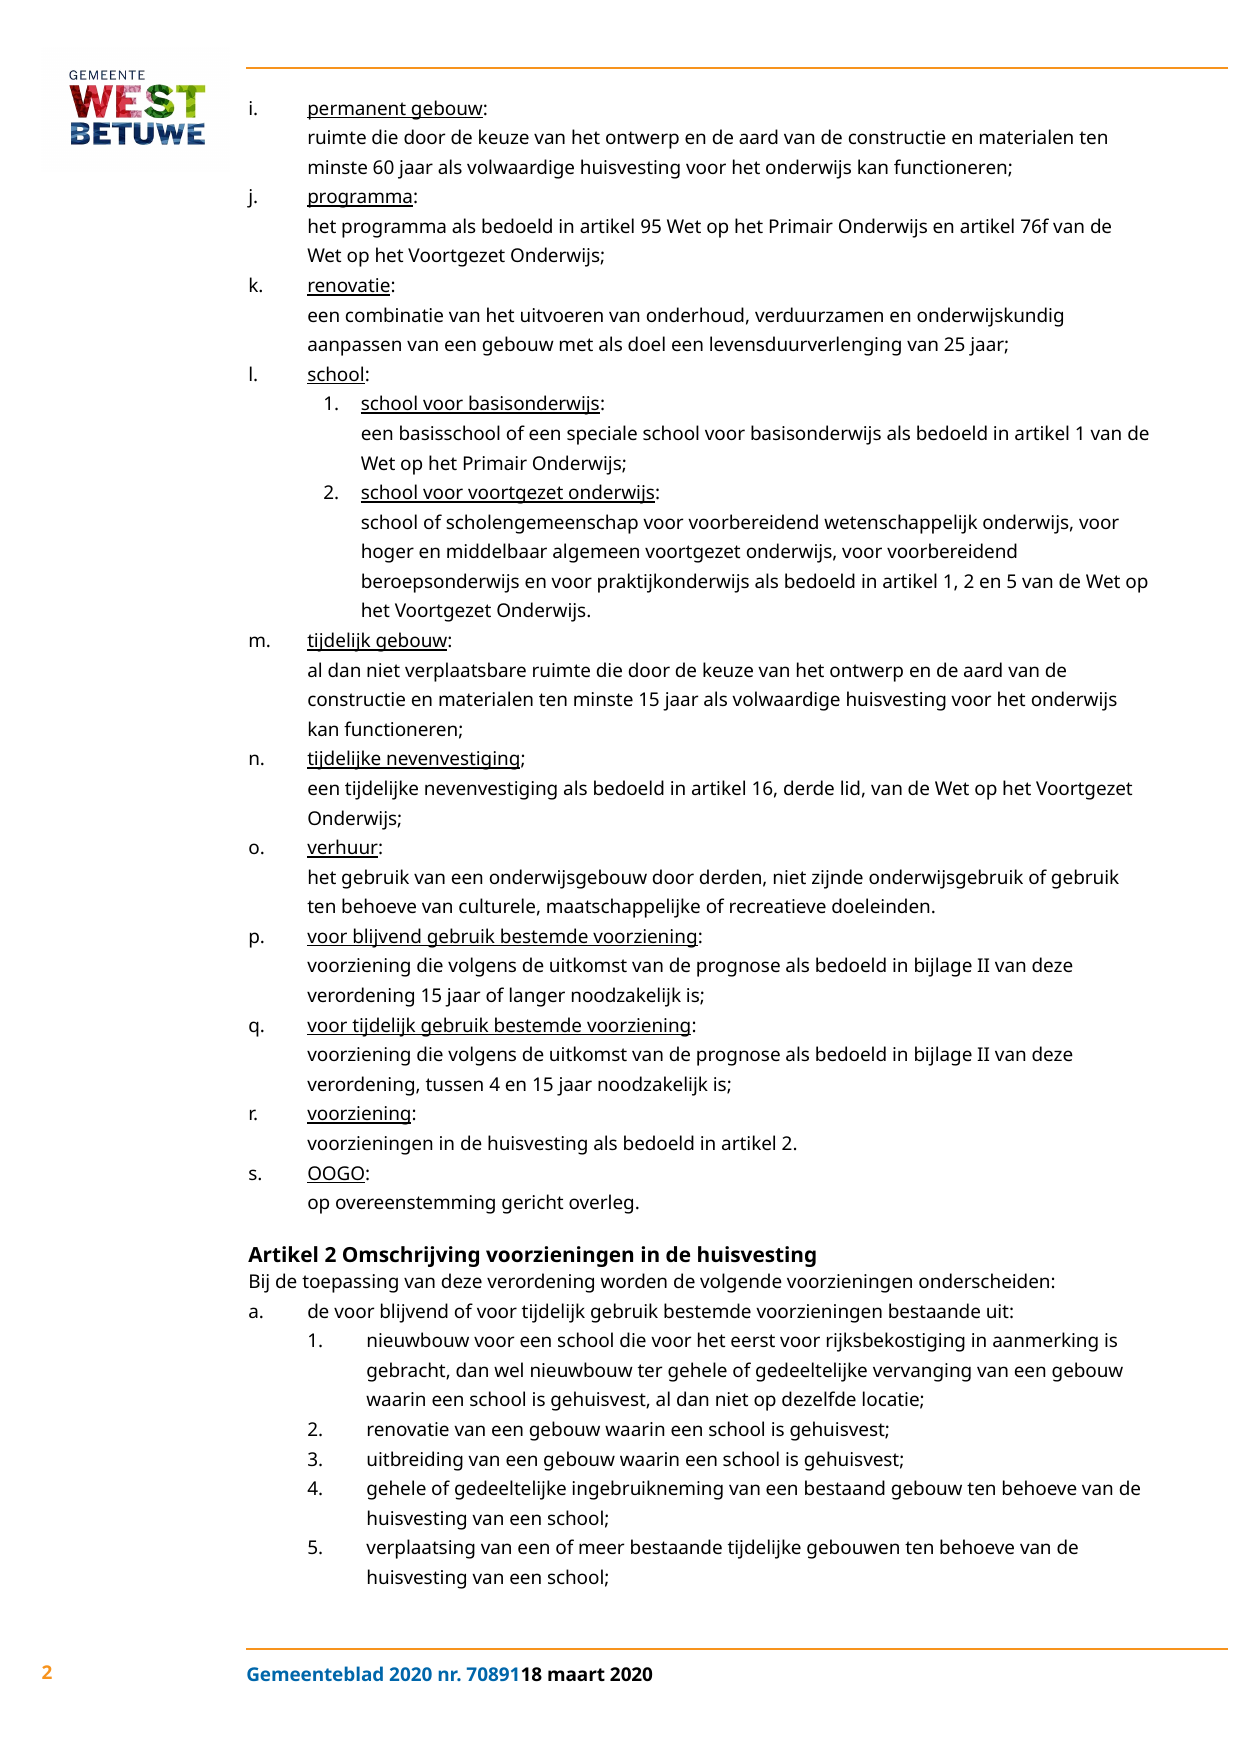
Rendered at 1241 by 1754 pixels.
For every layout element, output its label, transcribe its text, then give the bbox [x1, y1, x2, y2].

picture [41, 47, 231, 172]
list verplaatsing van een of meer bestaande tijdelijke gebouwen ten behoeve van de huisvesting van een school; [307, 1534, 1152, 1590]
list gehele of gedeeltelijke ingebruikneming van een bestaand gebouw ten behoeve van de huisvesting van een school; [307, 1475, 1152, 1531]
list de voor blijvend of voor tijdelijk gebruik bestemde voorzieningen bestaande uit: [248, 1298, 1152, 1323]
list permanent gebouw: [248, 95, 1152, 121]
list ruimte die door de keuze van het ontwerp en de aard van de constructie en materialen ten minste 60 jaar als volwaardige huisvesting voor het onderwijs kan functioneren; [248, 124, 1152, 180]
list een tijdelijke nevenvestiging als bedoeld in artikel 16, derde lid, van de Wet op het Voortgezet Onderwijs; [248, 775, 1152, 831]
list voorziening: [248, 1101, 1152, 1126]
list het programma als bedoeld in artikel 95 Wet op het Primair Onderwijs en artikel 76f van de Wet op het Voortgezet Onderwijs; [248, 213, 1152, 268]
list voorziening die volgens de uitkomst van de prognose als bedoeld in bijlage II van deze verordening, tussen 4 en 15 jaar noodzakelijk is; [248, 1041, 1152, 1097]
list voorzieningen in de huisvesting als bedoeld in artikel 2. [248, 1130, 1152, 1156]
list op overeenstemming gericht overleg. [248, 1189, 1152, 1215]
list programma: [248, 183, 1152, 209]
list school voor voortgezet onderwijs: [323, 479, 1152, 505]
list een combinatie van het uitvoeren van onderhoud, verduurzamen en onderwijskundig aanpassen van een gebouw met als doel een levensduurverlenging van 25 jaar; [248, 302, 1152, 357]
list voorziening die volgens de uitkomst van de prognose als bedoeld in bijlage II van deze verordening 15 jaar of langer noodzakelijk is; [248, 953, 1152, 1008]
text Bij de toepassing van deze verordening worden de volgende voorzieningen onderscheiden: [248, 1268, 1152, 1294]
list voor tijdelijk gebruik bestemde voorziening: [248, 1012, 1152, 1038]
list al dan niet verplaatsbare ruimte die door de keuze van het ontwerp en de aard van de constructie en materialen ten minste 15 jaar als volwaardige huisvesting voor het onderwijs kan functioneren; [248, 657, 1152, 742]
list tijdelijke nevenvestiging; [248, 746, 1152, 771]
list het gebruik van een onderwijsgebouw door derden, niet zijnde onderwijsgebruik of gebruik ten behoeve van culturele, maatschappelijke of recreatieve doeleinden. [248, 864, 1152, 919]
list renovatie van een gebouw waarin een school is gehuisvest; [307, 1416, 1152, 1442]
list school: [248, 361, 1152, 387]
list voor blijvend gebruik bestemde voorziening: [248, 923, 1152, 949]
list uitbreiding van een gebouw waarin een school is gehuisvest; [307, 1446, 1152, 1471]
list een basisschool of een speciale school voor basisonderwijs als bedoeld in artikel 1 van de Wet op het Primair Onderwijs; [323, 420, 1152, 476]
list school of scholengemeenschap voor voorbereidend wetenschappelijk onderwijs, voor hoger en middelbaar algemeen voortgezet onderwijs, voor voorbereidend beroepsonderwijs en voor praktijkonderwijs als bedoeld in artikel 1, 2 en 5 van de Wet op het Voortgezet Onderwijs. [323, 509, 1152, 623]
list verhuur: [248, 834, 1152, 860]
list school voor basisonderwijs: [323, 391, 1152, 416]
list nieuwbouw voor een school die voor het eerst voor rijksbekostiging in aanmerking is gebracht, dan wel nieuwbouw ter gehele of gedeeltelijke vervanging van een gebouw waarin een school is gehuisvest, al dan niet op dezelfde locatie; [307, 1327, 1152, 1412]
list renovatie: [248, 272, 1152, 298]
list OOGO: [248, 1160, 1152, 1186]
text Artikel 2 Omschrijving voorzieningen in de huisvesting [248, 1240, 1152, 1268]
list tijdelijk gebouw: [248, 627, 1152, 653]
